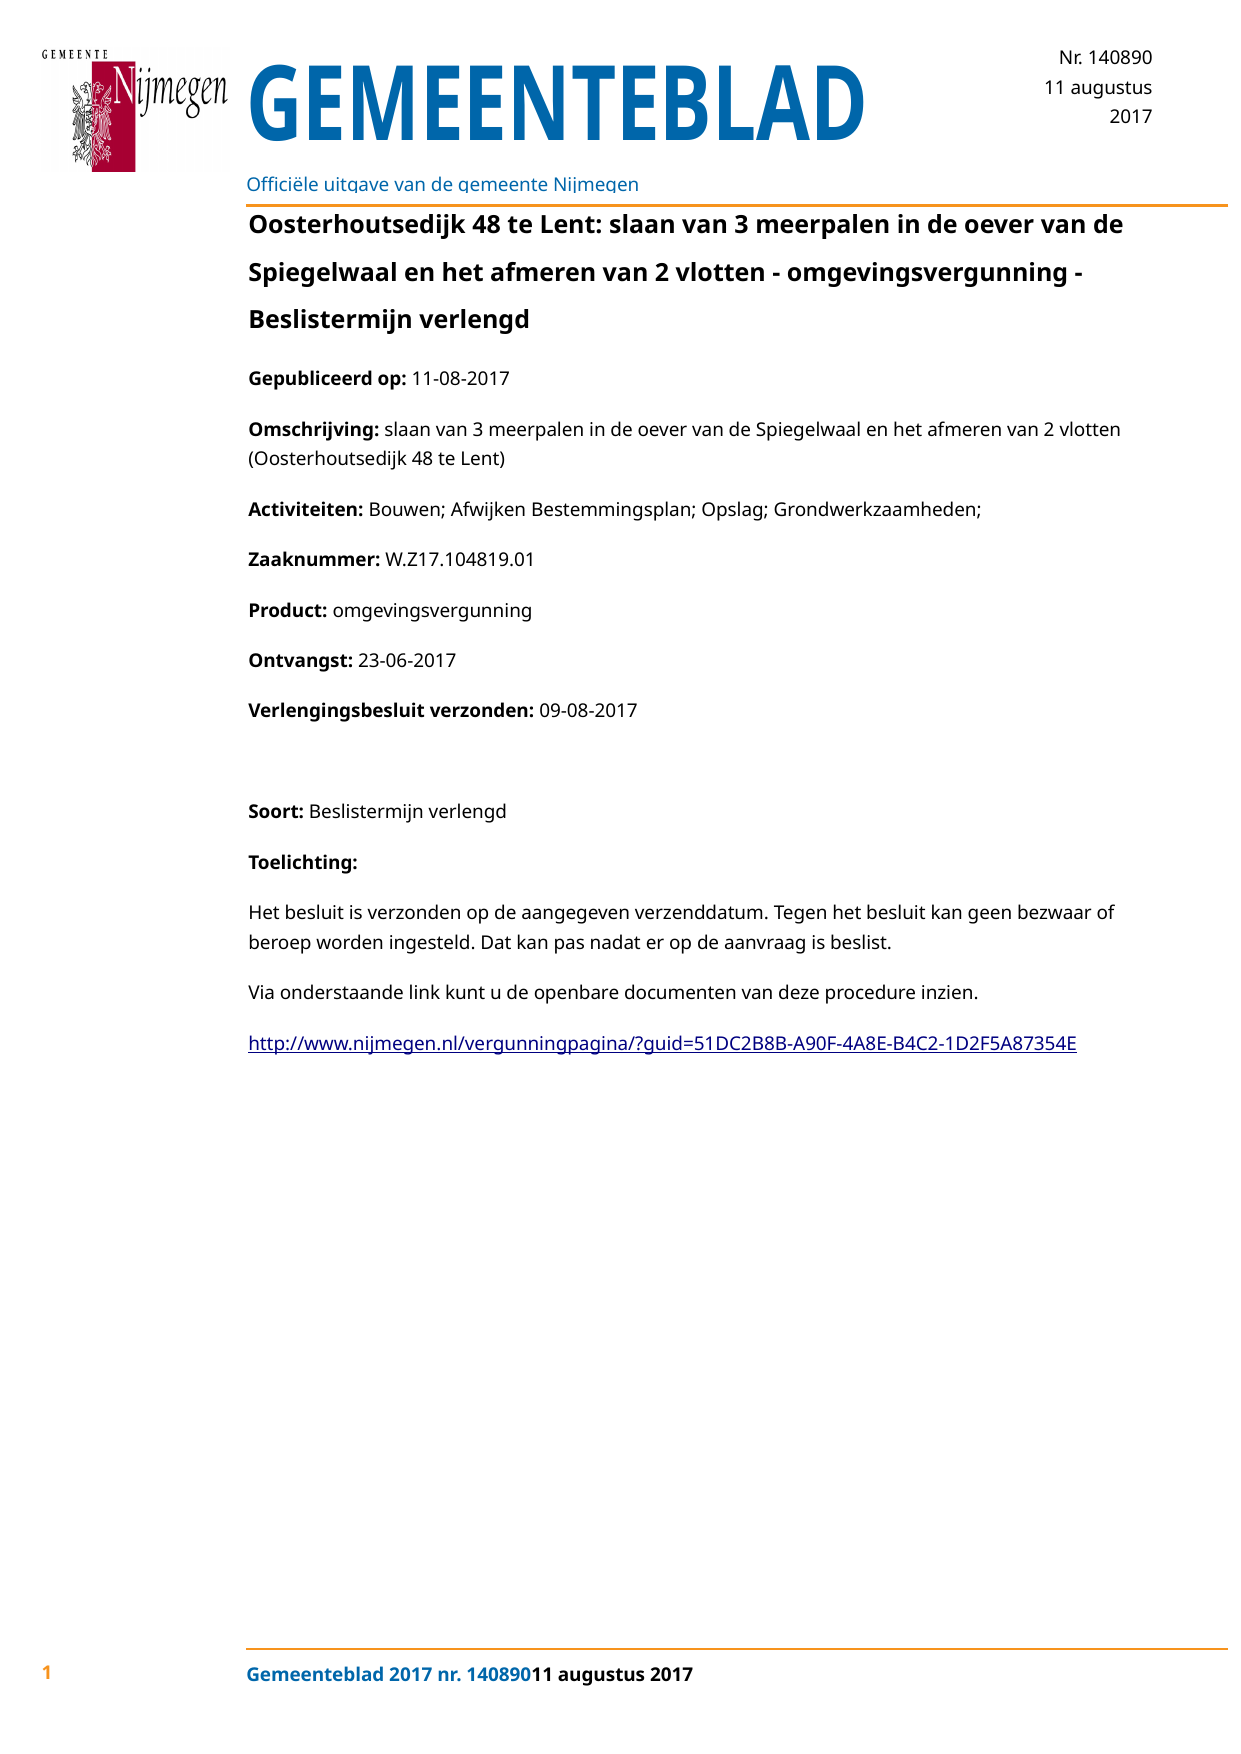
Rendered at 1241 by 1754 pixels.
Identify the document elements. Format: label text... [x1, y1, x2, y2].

text Ontvangst: 23-06-2017 [248, 647, 1152, 673]
text Product: omgevingsvergunning [248, 597, 1152, 622]
text Omschrijving: slaan van 3 meerpalen in de oever van de Spiegelwaal en het afmeren van 2 vlotten (Oosterhoutsedijk 48 te Lent) [248, 416, 1152, 471]
text Gepubliceerd op: 11-08-2017 [248, 366, 1152, 391]
text Soort: Beslistermijn verlengd [248, 798, 1152, 824]
text Oosterhoutsedijk 48 te Lent: slaan van 3 meerpalen in de oever van de Spiegelwaal en het afmeren van 2 vlotten - omgevingsvergunning - Beslistermijn verlengd [248, 207, 1152, 336]
picture [41, 47, 231, 172]
text Verlengingsbesluit verzonden: 09-08-2017 [248, 698, 1152, 723]
text Het besluit is verzonden op de aangegeven verzenddatum. Tegen het besluit kan geen bezwaar of beroep worden ingesteld. Dat kan pas nadat er op de aanvraag is beslist. [248, 899, 1152, 954]
text Zaaknummer: W.Z17.104819.01 [248, 546, 1152, 572]
text Activiteiten: Bouwen; Afwijken Bestemmingsplan; Opslag; Grondwerkzaamheden; [248, 496, 1152, 522]
text Toelichting: [248, 849, 1152, 874]
text Via onderstaande link kunt u de openbare documenten van deze procedure inzien. [248, 979, 1152, 1005]
text http://www.nijmegen.nl/vergunningpagina/?guid=51DC2B8B-A90F-4A8E-B4C2-1D2F5A87354E [248, 1030, 1152, 1055]
